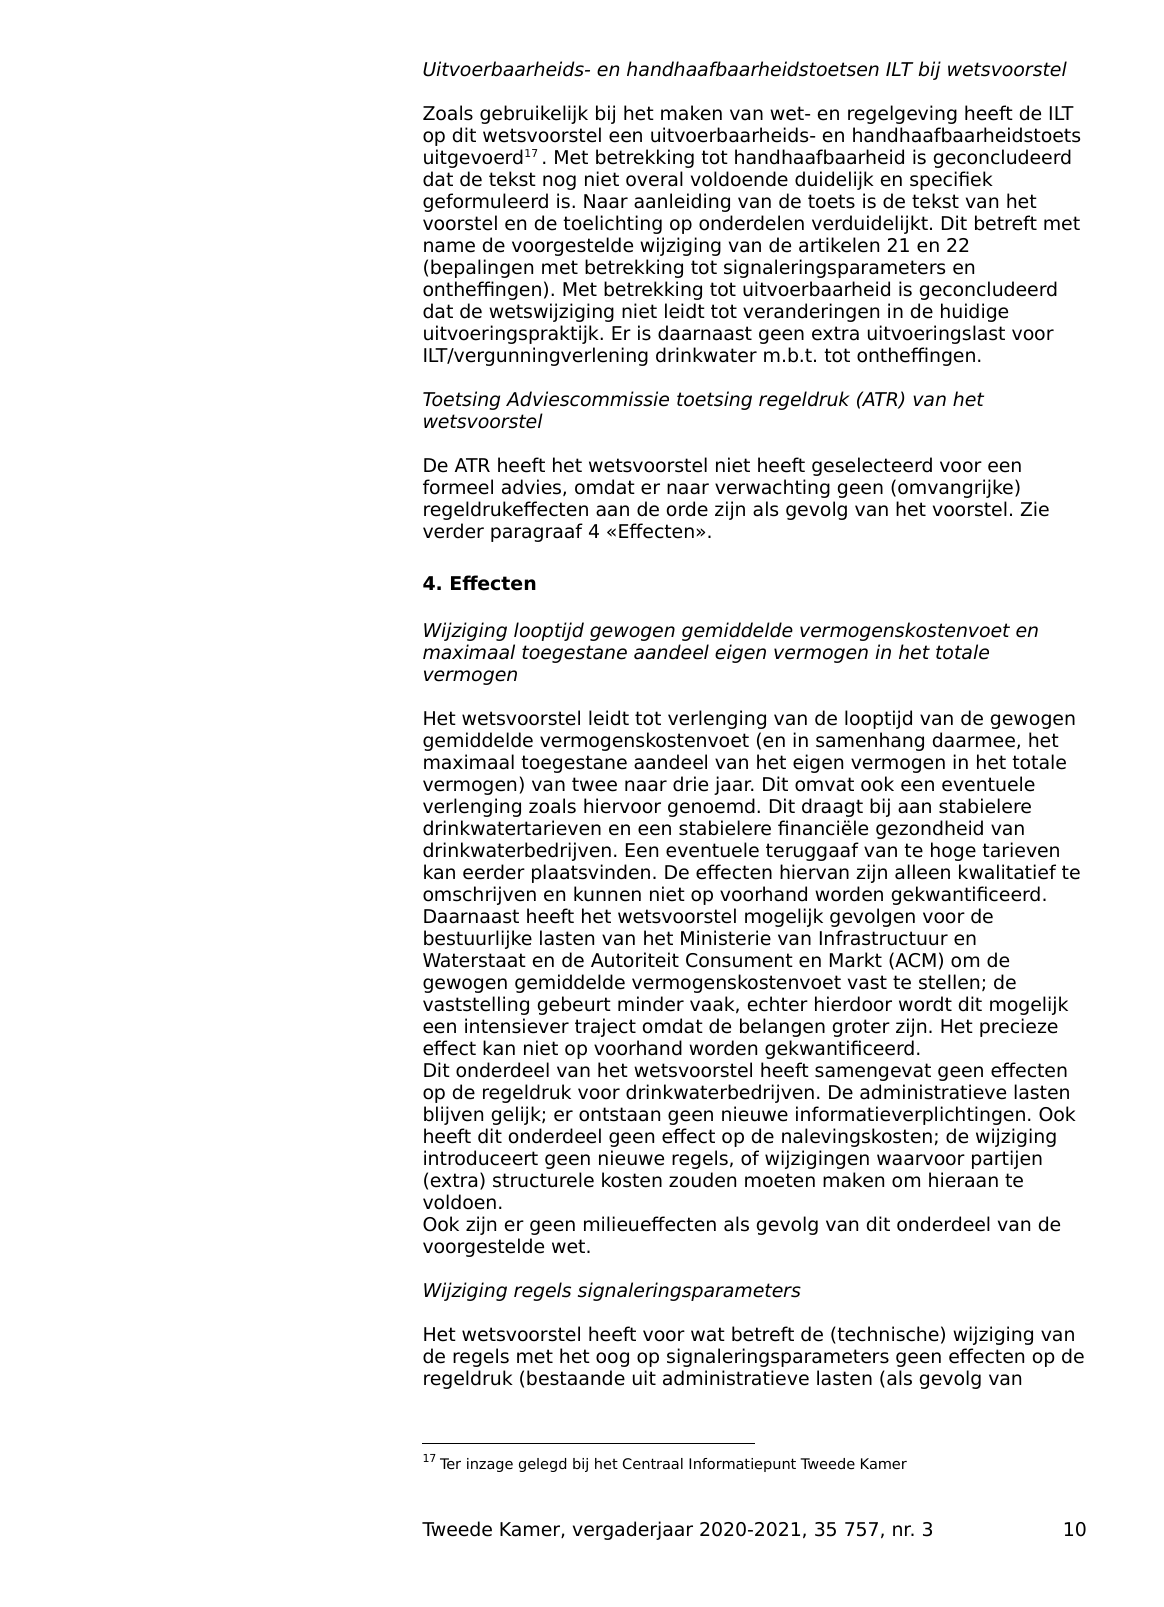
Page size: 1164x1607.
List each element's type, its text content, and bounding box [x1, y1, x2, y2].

subtitle 4. Effecten [422, 573, 1087, 595]
text Het wetsvoorstel leidt tot verlenging van de looptijd van de gewogen gemiddelde vermogenskostenvoet (en in samenhang daarmee, het maximaal toegestane aandeel van het eigen vermogen in het totale vermogen) van twee naar drie jaar. Dit omvat ook een eventuele verlenging zoals hiervoor genoemd. Dit draagt bij aan stabielere drinkwatertarieven en een stabielere financiële gezondheid van drinkwaterbedrijven. Een eventuele teruggaaf van te hoge tarieven kan eerder plaatsvinden. De effecten hiervan zijn alleen kwalitatief te omschrijven en kunnen niet op voorhand worden gekwantificeerd. [422, 708, 1087, 906]
text Ook zijn er geen milieueffecten als gevolg van dit onderdeel van de voorgestelde wet. [422, 1214, 1087, 1258]
text Het wetsvoorstel heeft voor wat betreft de (technische) wijziging van de regels met het oog op signaleringsparameters geen effecten op de regeldruk (bestaande uit administratieve lasten (als gevolg van [422, 1324, 1087, 1390]
text Dit onderdeel van het wetsvoorstel heeft samengevat geen effecten op de regeldruk voor drinkwaterbedrijven. De administratieve lasten blijven gelijk; er ontstaan geen nieuwe informatieverplichtingen. Ook heeft dit onderdeel geen effect op de nalevingskosten; de wijziging introduceert geen nieuwe regels, of wijzigingen waarvoor partijen (extra) structurele kosten zouden moeten maken om hieraan te voldoen. [422, 1060, 1087, 1214]
text De ATR heeft het wetsvoorstel niet heeft geselecteerd voor een formeel advies, omdat er naar verwachting geen (omvangrijke) regeldrukeffecten aan de orde zijn als gevolg van het voorstel. Zie verder paragraaf 4 «Effecten». [422, 455, 1087, 543]
subtitle Wijziging looptijd gewogen gemiddelde vermogenskostenvoet en maximaal toegestane aandeel eigen vermogen in het totale vermogen [422, 620, 1087, 686]
subtitle Toetsing Adviescommissie toetsing regeldruk (ATR) van het wetsvoorstel [422, 389, 1087, 433]
subtitle Wijziging regels signaleringsparameters [422, 1280, 1087, 1302]
text Ter inzage gelegd bij het Centraal Informatiepunt Tweede Kamer [422, 1452, 1087, 1474]
text Daarnaast heeft het wetsvoorstel mogelijk gevolgen voor de bestuurlijke lasten van het Ministerie van Infrastructuur en Waterstaat en de Autoriteit Consument en Markt (ACM) om de gewogen gemiddelde vermogenskostenvoet vast te stellen; de vaststelling gebeurt minder vaak, echter hierdoor wordt dit mogelijk een intensiever traject omdat de belangen groter zijn. Het precieze effect kan niet op voorhand worden gekwantificeerd. [422, 906, 1087, 1060]
subtitle Uitvoerbaarheids- en handhaafbaarheidstoetsen ILT bij wetsvoorstel [422, 59, 1087, 81]
text Zoals gebruikelijk bij het maken van wet- en regelgeving heeft de ILT op dit wetsvoorstel een uitvoerbaarheids- en handhaafbaarheidstoets uitgevoerd. Met betrekking tot handhaafbaarheid is geconcludeerd dat de tekst nog niet overal voldoende duidelijk en specifiek geformuleerd is. Naar aanleiding van de toets is de tekst van het voorstel en de toelichting op onderdelen verduidelijkt. Dit betreft met name de voorgestelde wijziging van de artikelen 21 en 22 (bepalingen met betrekking tot signaleringsparameters en ontheffingen). Met betrekking tot uitvoerbaarheid is geconcludeerd dat de wetswijziging niet leidt tot veranderingen in de huidige uitvoeringspraktijk. Er is daarnaast geen extra uitvoeringslast voor ILT/vergunningverlening drinkwater m.b.t. tot ontheffingen. [422, 103, 1087, 367]
